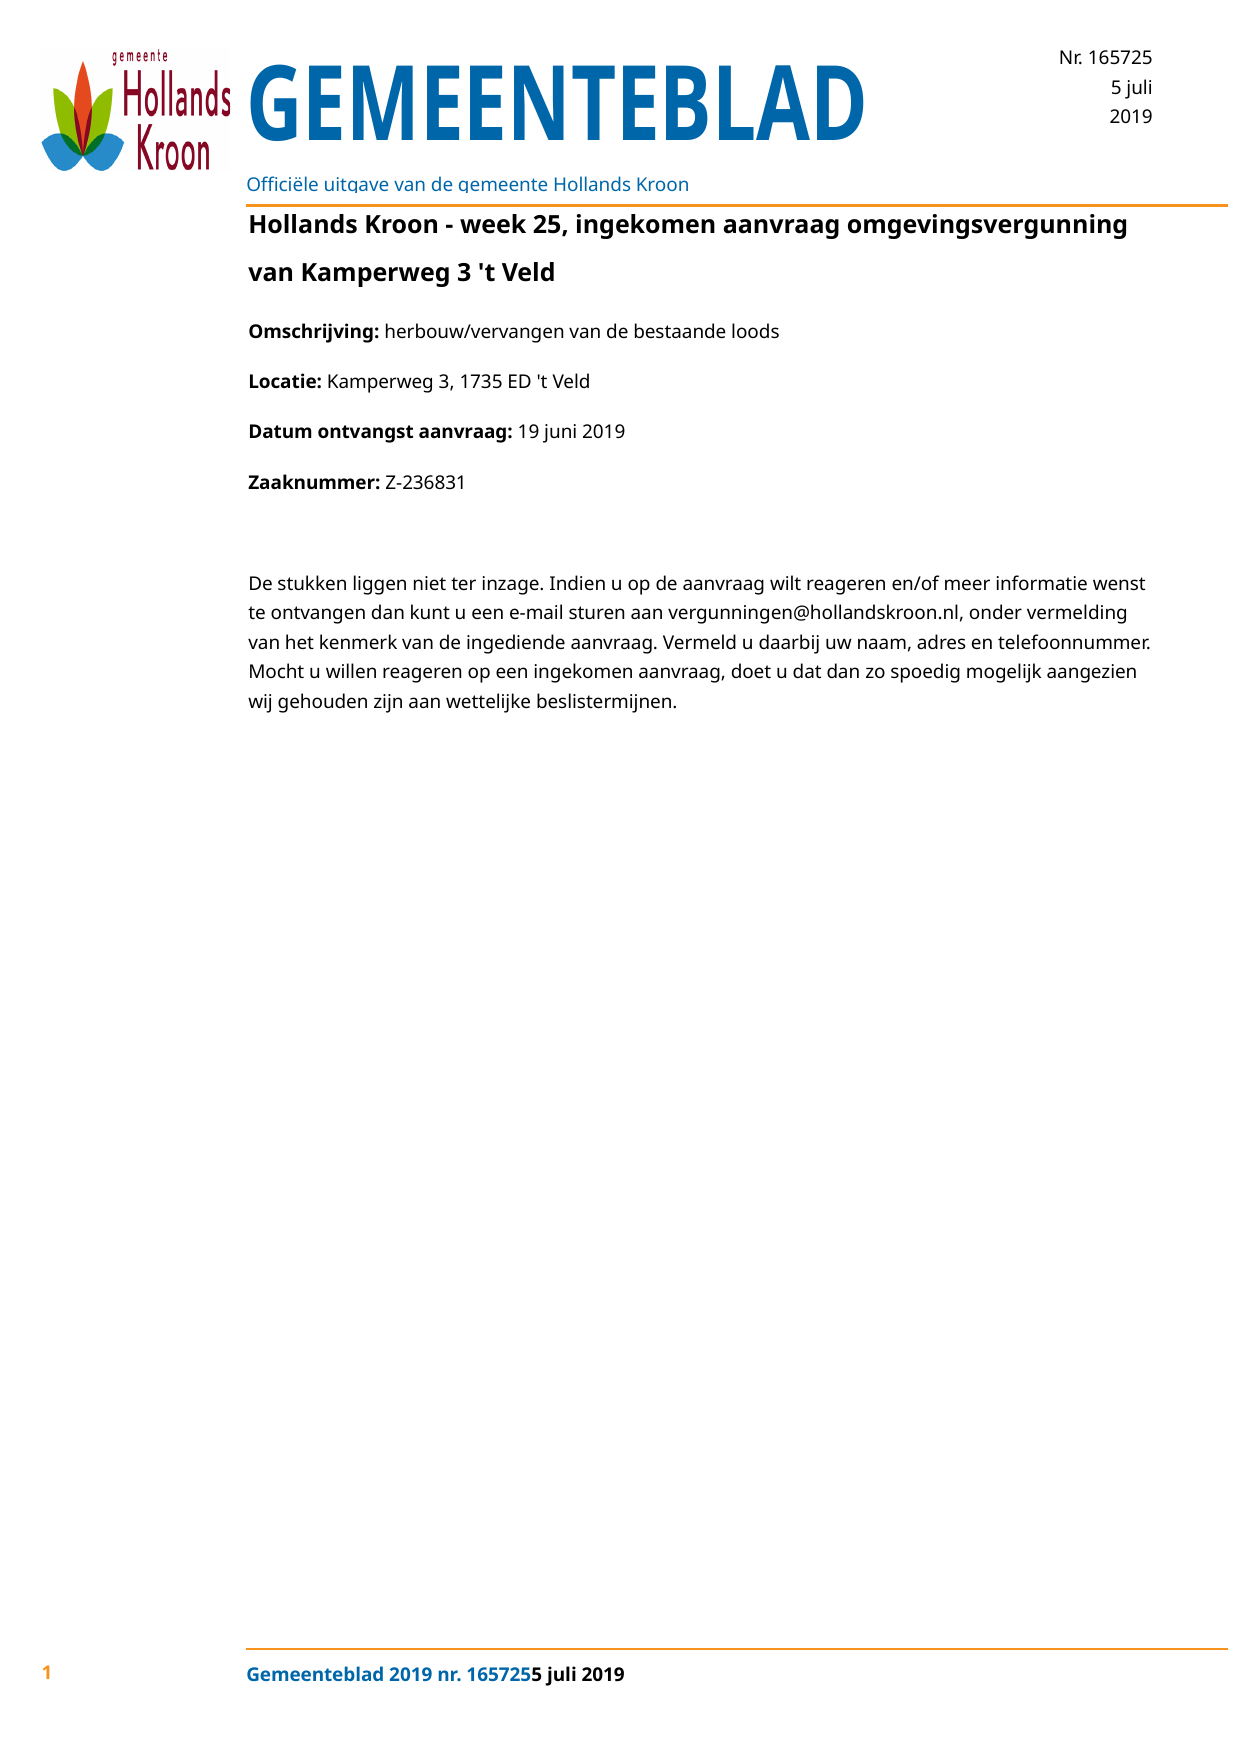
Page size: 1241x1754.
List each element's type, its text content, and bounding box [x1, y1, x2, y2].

text Datum ontvangst aanvraag: 19 juni 2019 [248, 419, 1152, 444]
text Hollands Kroon - week 25, ingekomen aanvraag omgevingsvergunning van Kamperweg 3 't Veld [248, 207, 1152, 288]
text Zaaknummer: Z-236831 [248, 469, 1152, 495]
text De stukken liggen niet ter inzage. Indien u op de aanvraag wilt reageren en/of meer informatie wenst te ontvangen dan kunt u een e-mail sturen aan vergunningen@hollandskroon.nl, onder vermelding van het kenmerk van de ingediende aanvraag. Vermeld u daarbij uw naam, adres en telefoonnummer. Mocht u willen reageren op een ingekomen aanvraag, doet u dat dan zo spoedig mogelijk aangezien wij gehouden zijn aan wettelijke beslistermijnen. [248, 570, 1152, 714]
text Locatie: Kamperweg 3, 1735 ED 't Veld [248, 368, 1152, 394]
picture [41, 47, 231, 172]
text Omschrijving: herbouw/vervangen van de bestaande loods [248, 318, 1152, 344]
